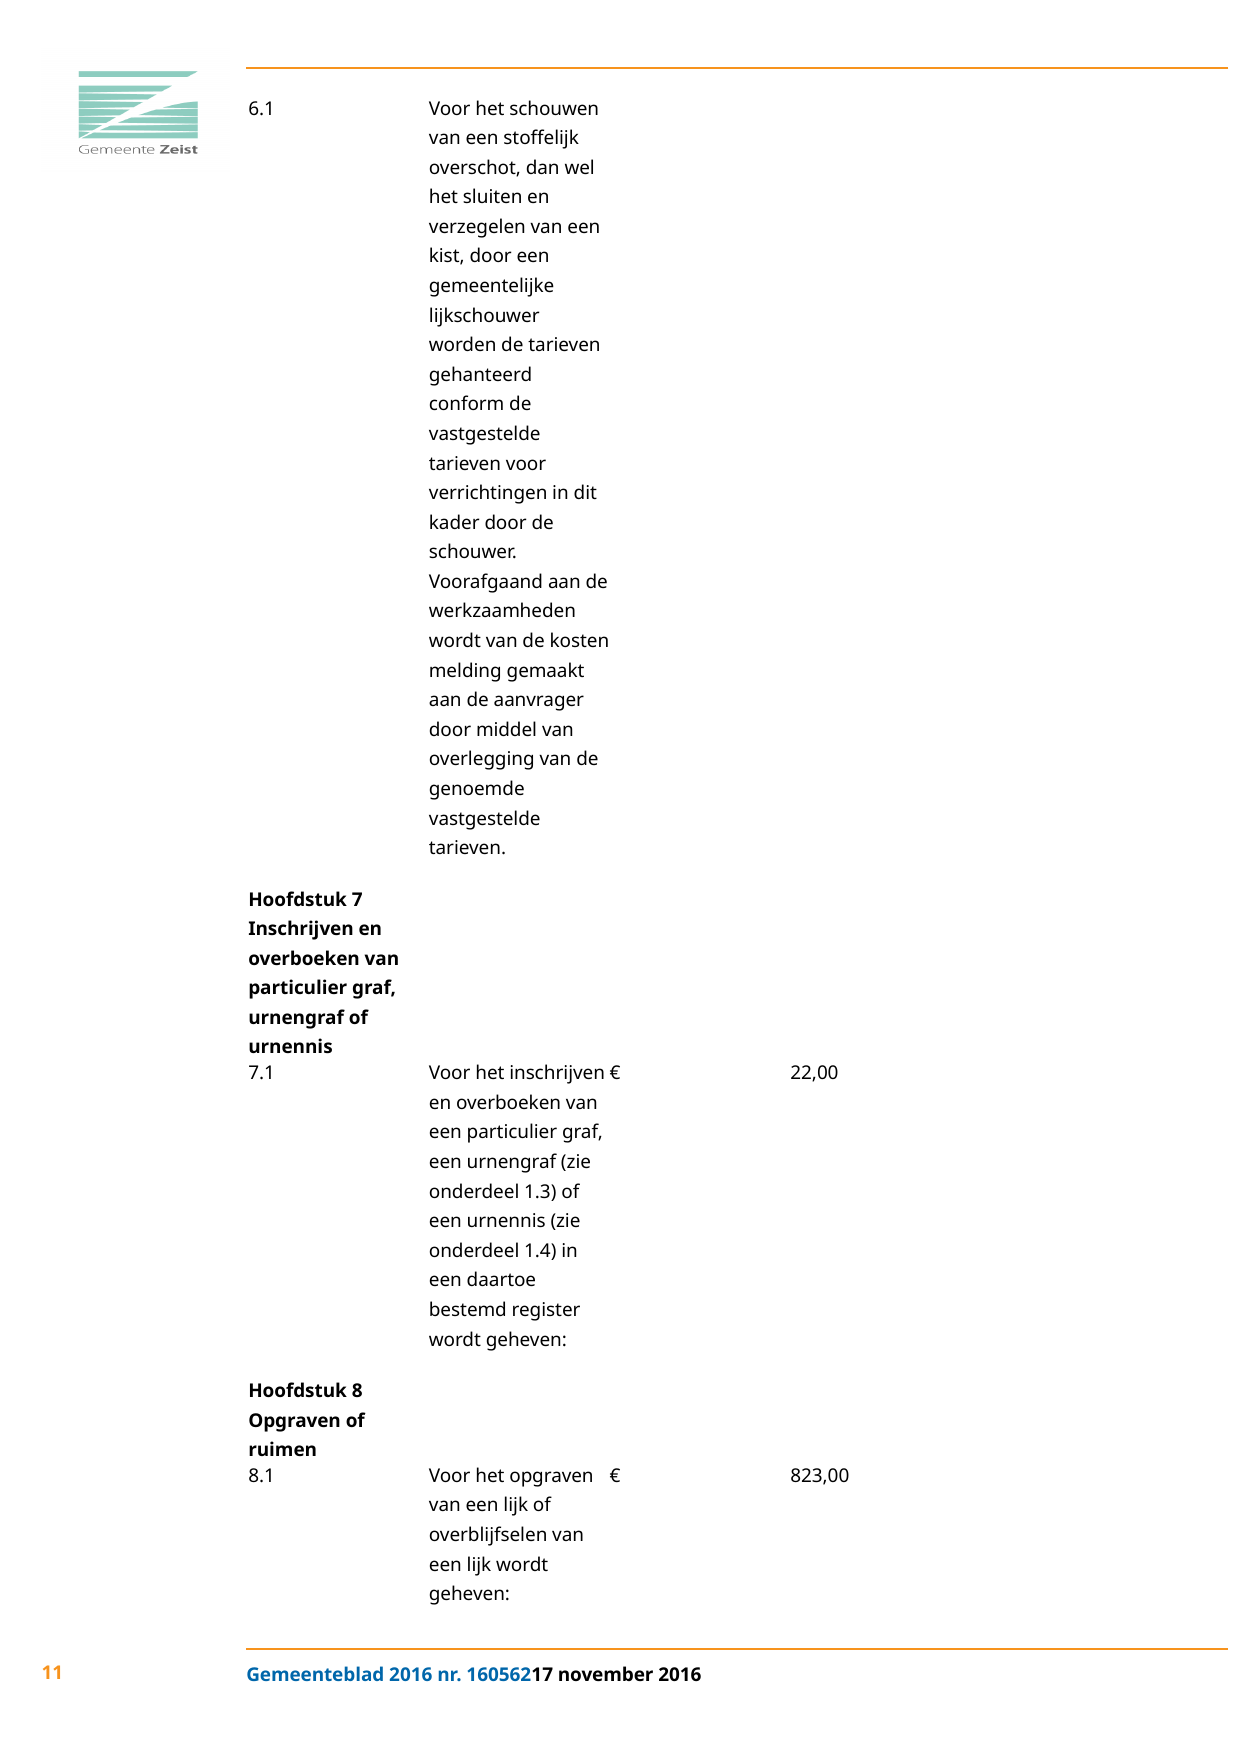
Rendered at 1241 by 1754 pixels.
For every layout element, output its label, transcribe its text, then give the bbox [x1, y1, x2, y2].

table_cell Voor het inschrijven en overboeken van een particulier graf, een urnengraf (zie onderdeel 1.3) of een urnennis (zie onderdeel 1.4) in een daartoe bestemd register wordt geheven: [429, 1060, 609, 1351]
table_cell [429, 860, 609, 886]
table_cell [248, 860, 429, 886]
table_cell [790, 1351, 971, 1377]
table_cell [609, 886, 790, 1059]
table_cell 22,00 [790, 1060, 971, 1351]
table_cell 6.1 [248, 95, 429, 860]
table_cell Hoofdstuk 8 Opgraven of ruimen [248, 1377, 429, 1462]
table_cell [609, 95, 790, 860]
table_cell 7.1 [248, 1060, 429, 1351]
picture [41, 47, 231, 172]
table_cell [609, 1377, 790, 1462]
table_cell 823,00 [790, 1462, 971, 1606]
table_cell [790, 95, 971, 860]
table_cell 8.1 [248, 1462, 429, 1606]
table_cell [609, 1351, 790, 1377]
table_cell [429, 1351, 609, 1377]
table_cell [429, 1377, 609, 1462]
table_cell [429, 886, 609, 1059]
table_cell € [609, 1462, 790, 1606]
table_cell [971, 860, 1152, 886]
table_cell € [609, 1060, 790, 1351]
table_cell [609, 860, 790, 886]
table_cell [248, 1351, 429, 1377]
table_cell Voor het schouwen van een stoffelijk overschot, dan wel het sluiten en verzegelen van een kist, door een gemeentelijke lijkschouwer worden de tarieven gehanteerd conform de vastgestelde tarieven voor verrichtingen in dit kader door de schouwer. Voorafgaand aan de werkzaamheden wordt van de kosten melding gemaakt aan de aanvrager door middel van overlegging van de genoemde vastgestelde tarieven. [429, 95, 609, 860]
table_cell Hoofdstuk 7 Inschrijven en overboeken van particulier graf, urnengraf of urnennis [248, 886, 429, 1059]
table_cell Voor het opgraven van een lijk of overblijfselen van een lijk wordt geheven: [429, 1462, 609, 1606]
table_cell [790, 860, 971, 886]
